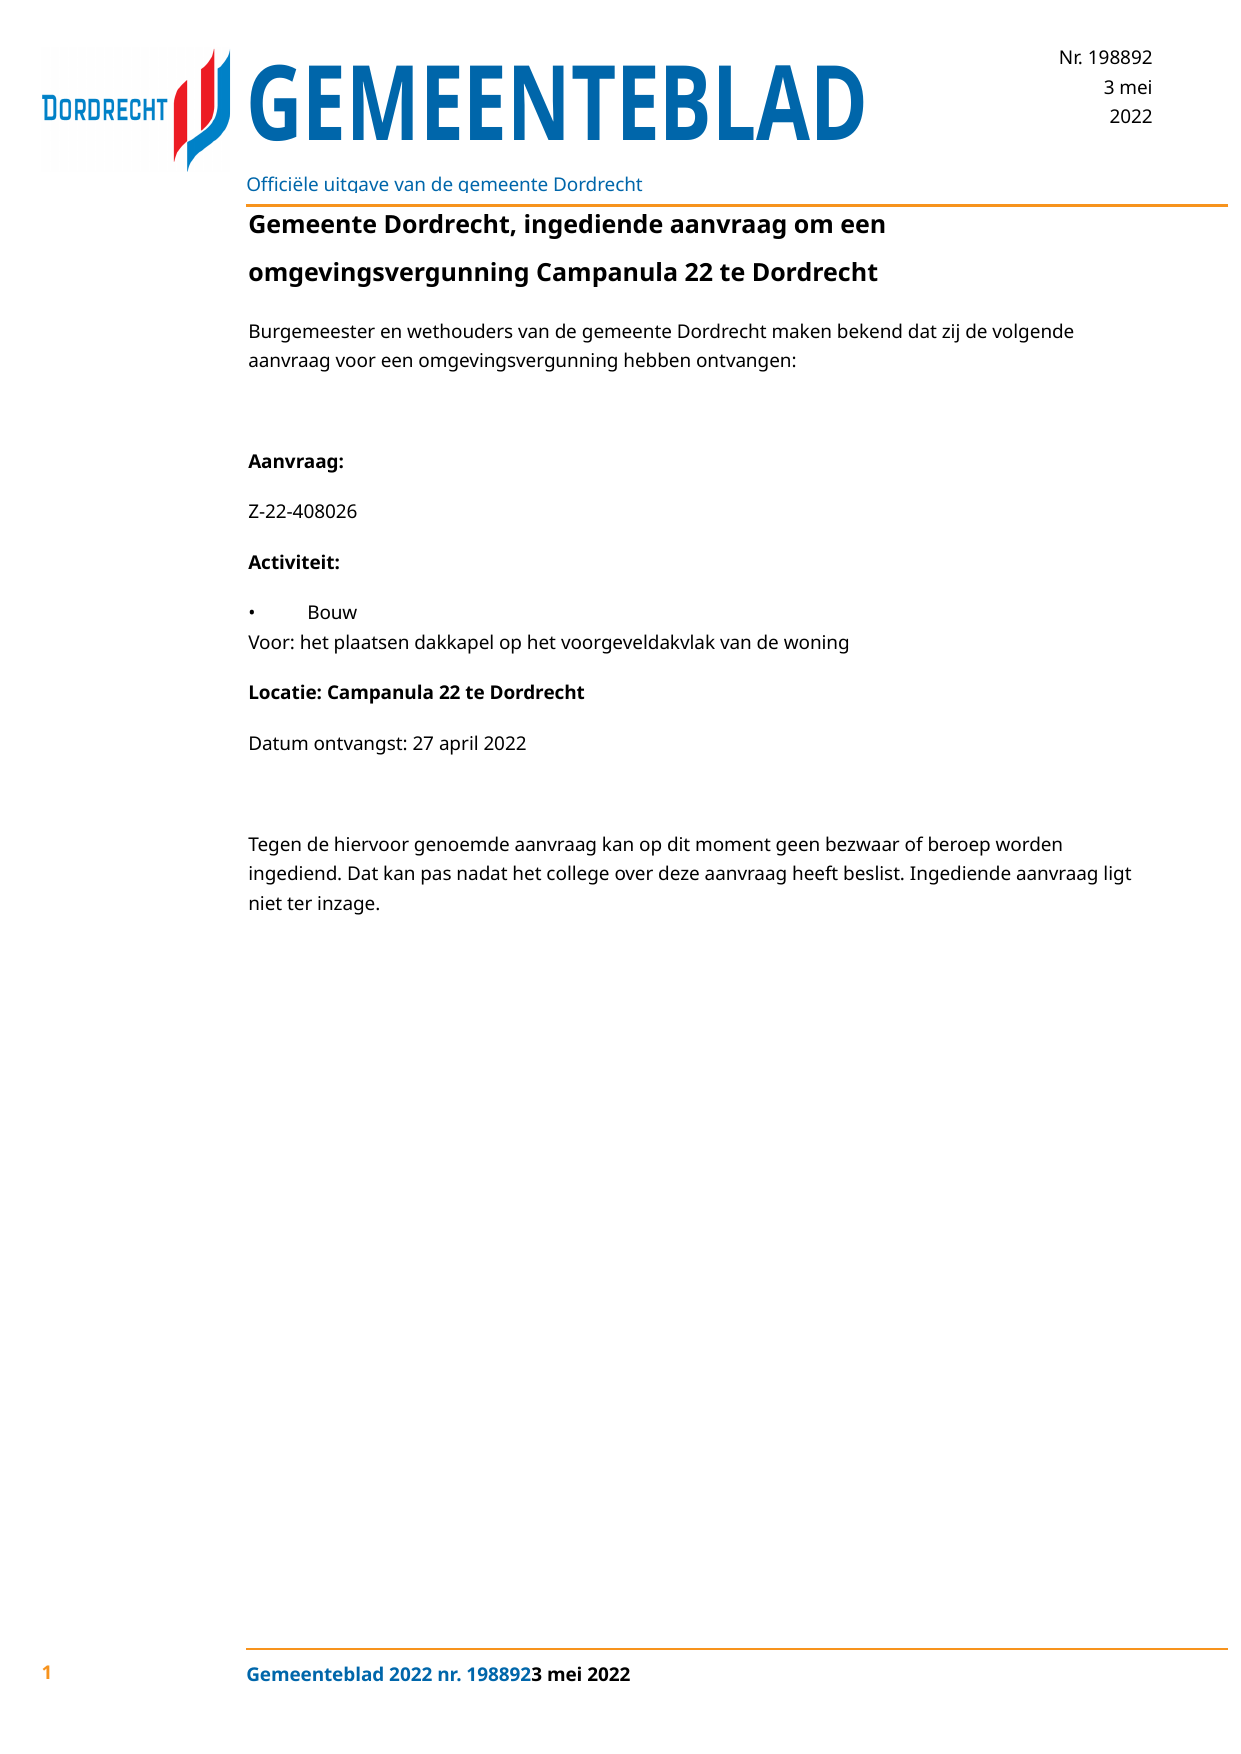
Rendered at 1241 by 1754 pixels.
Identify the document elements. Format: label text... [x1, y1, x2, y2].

list Bouw [248, 599, 1152, 625]
text Activiteit: [248, 549, 1152, 575]
picture [41, 47, 231, 172]
text Locatie: Campanula 22 te Dordrecht [248, 679, 1152, 705]
text Gemeente Dordrecht, ingediende aanvraag om een omgevingsvergunning Campanula 22 te Dordrecht [248, 207, 1152, 288]
text Voor: het plaatsen dakkapel op het voorgeveldakvlak van de woning [248, 629, 1152, 655]
text Datum ontvangst: 27 april 2022 [248, 730, 1152, 756]
text Z-22-408026 [248, 499, 1152, 524]
text Tegen de hiervoor genoemde aanvraag kan op dit moment geen bezwaar of beroep worden ingediend. Dat kan pas nadat het college over deze aanvraag heeft beslist. Ingediende aanvraag ligt niet ter inzage. [248, 831, 1152, 916]
text Burgemeester en wethouders van de gemeente Dordrecht maken bekend dat zij de volgende aanvraag voor een omgevingsvergunning hebben ontvangen: [248, 318, 1152, 373]
text Aanvraag: [248, 448, 1152, 474]
